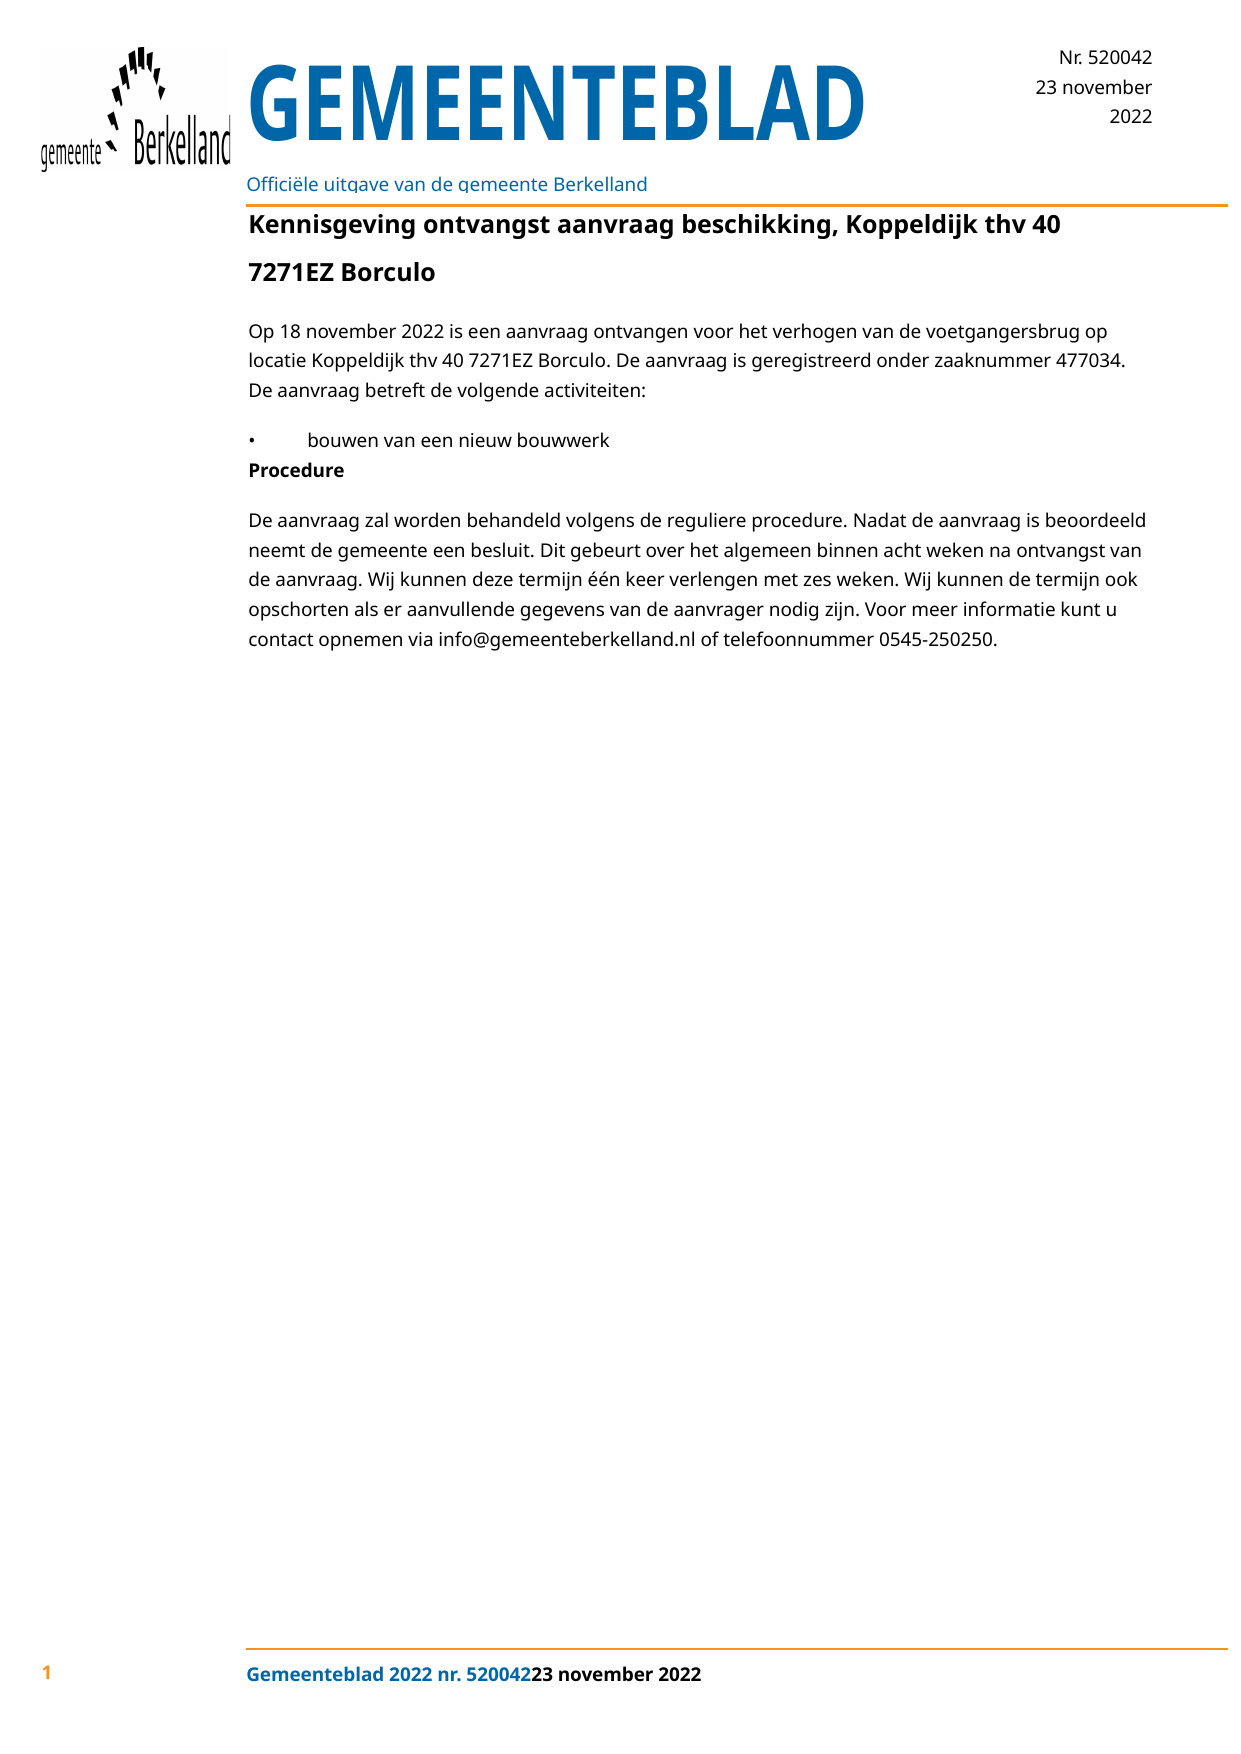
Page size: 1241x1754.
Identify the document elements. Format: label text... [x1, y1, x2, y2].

text De aanvraag zal worden behandeld volgens de reguliere procedure. Nadat de aanvraag is beoordeeld neemt de gemeente een besluit. Dit gebeurt over het algemeen binnen acht weken na ontvangst van de aanvraag. Wij kunnen deze termijn één keer verlengen met zes weken. Wij kunnen de termijn ook opschorten als er aanvullende gegevens van de aanvrager nodig zijn. Voor meer informatie kunt u contact opnemen via info@gemeenteberkelland.nl of telefoonnummer 0545-250250. [248, 507, 1152, 652]
text Kennisgeving ontvangst aanvraag beschikking, Koppeldijk thv 40 7271EZ Borculo [248, 207, 1152, 288]
list bouwen van een nieuw bouwwerk [248, 427, 1152, 453]
picture [41, 47, 231, 172]
text Op 18 november 2022 is een aanvraag ontvangen voor het verhogen van de voetgangersbrug op locatie Koppeldijk thv 40 7271EZ Borculo. De aanvraag is geregistreerd onder zaaknummer 477034. De aanvraag betreft de volgende activiteiten: [248, 318, 1152, 403]
text Procedure [248, 457, 1152, 483]
